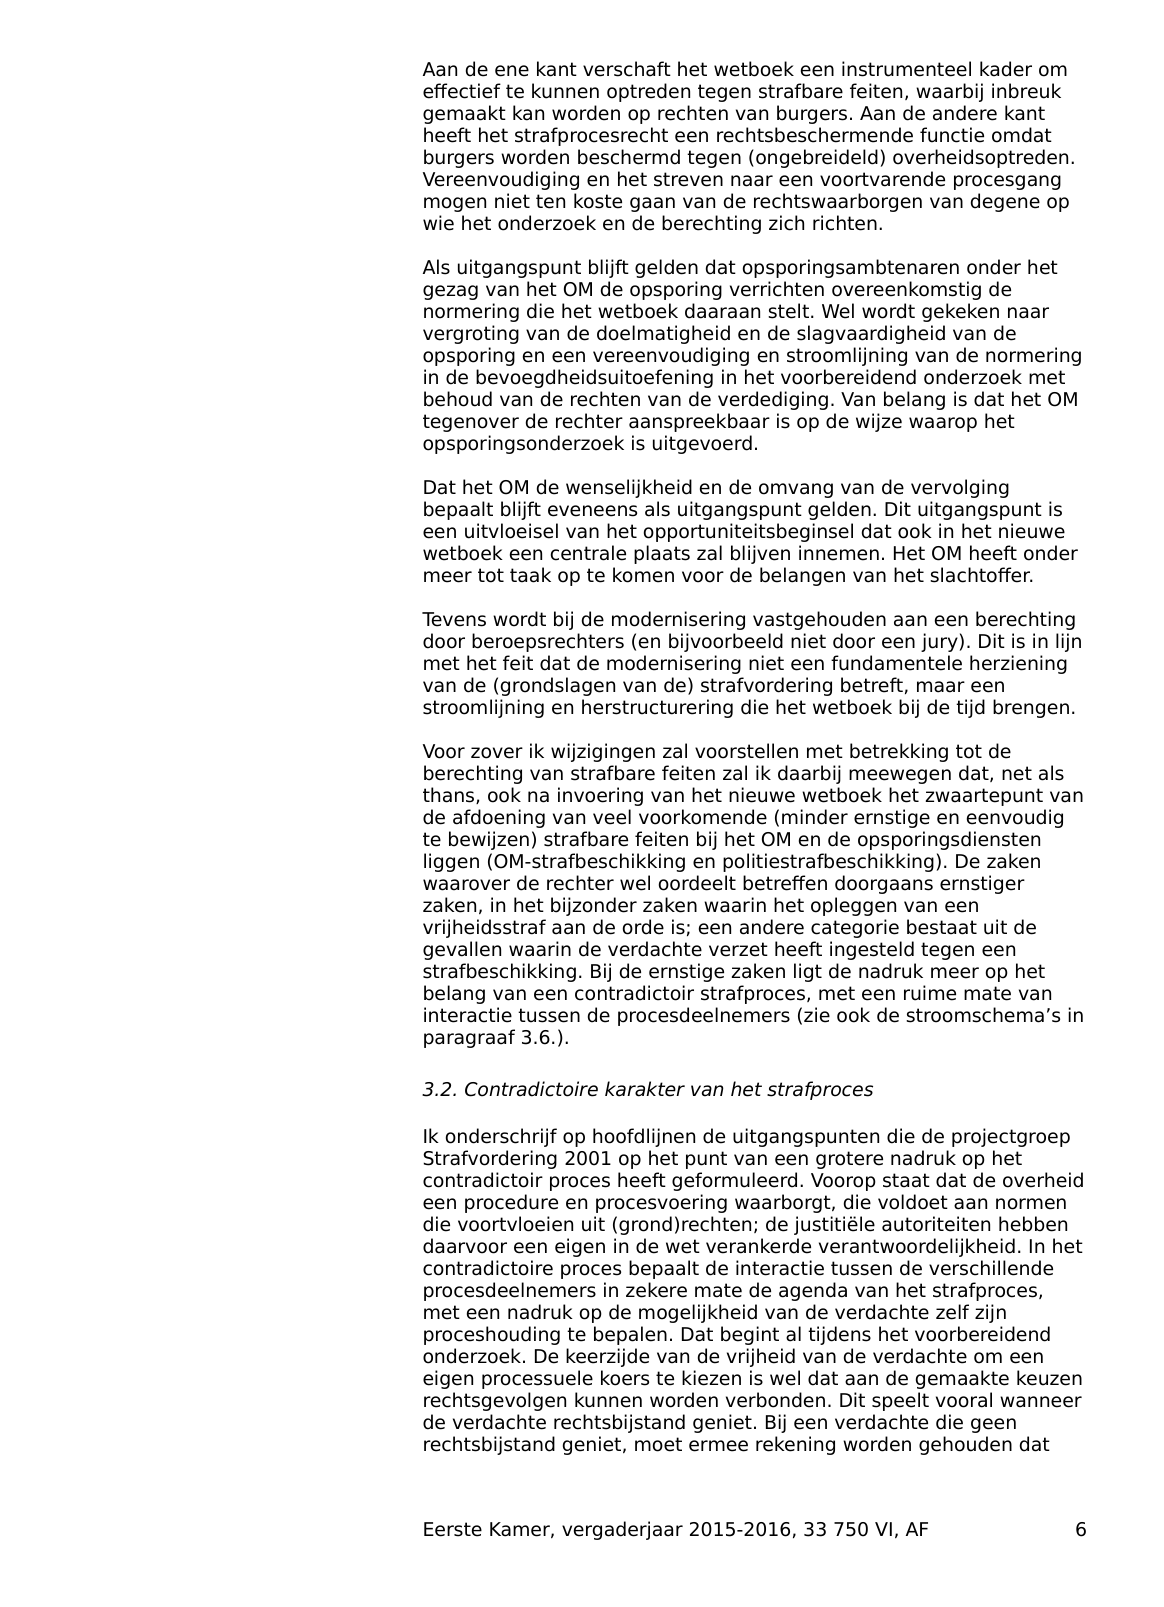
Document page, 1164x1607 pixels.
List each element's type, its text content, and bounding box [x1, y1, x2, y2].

text Tevens wordt bij de modernisering vastgehouden aan een berechting door beroepsrechters (en bijvoorbeeld niet door een jury). Dit is in lijn met het feit dat de modernisering niet een fundamentele herziening van de (grondslagen van de) strafvordering betreft, maar een stroomlijning en herstructurering die het wetboek bij de tijd brengen. [422, 609, 1087, 719]
subtitle 3.2. Contradictoire karakter van het strafproces [422, 1079, 1087, 1101]
text Voor zover ik wijzigingen zal voorstellen met betrekking tot de berechting van strafbare feiten zal ik daarbij meewegen dat, net als thans, ook na invoering van het nieuwe wetboek het zwaartepunt van de afdoening van veel voorkomende (minder ernstige en eenvoudig te bewijzen) strafbare feiten bij het OM en de opsporingsdiensten liggen (OM-strafbeschikking en politiestrafbeschikking). De zaken waarover de rechter wel oordeelt betreffen doorgaans ernstiger zaken, in het bijzonder zaken waarin het opleggen van een vrijheidsstraf aan de orde is; een andere categorie bestaat uit de gevallen waarin de verdachte verzet heeft ingesteld tegen een strafbeschikking. Bij de ernstige zaken ligt de nadruk meer op het belang van een contradictoir strafproces, met een ruime mate van interactie tussen de procesdeelnemers (zie ook de stroomschema’s in paragraaf 3.6.). [422, 741, 1087, 1049]
text Ik onderschrijf op hoofdlijnen de uitgangspunten die de projectgroep Strafvordering 2001 op het punt van een grotere nadruk op het contradictoir proces heeft geformuleerd. Voorop staat dat de overheid een procedure en procesvoering waarborgt, die voldoet aan normen die voortvloeien uit (grond)rechten; de justitiële autoriteiten hebben daarvoor een eigen in de wet verankerde verantwoordelijkheid. In het contradictoire proces bepaalt de interactie tussen de verschillende procesdeelnemers in zekere mate de agenda van het strafproces, met een nadruk op de mogelijkheid van de verdachte zelf zijn proceshouding te bepalen. Dat begint al tijdens het voorbereidend onderzoek. De keerzijde van de vrijheid van de verdachte om een eigen processuele koers te kiezen is wel dat aan de gemaakte keuzen rechtsgevolgen kunnen worden verbonden. Dit speelt vooral wanneer de verdachte rechtsbijstand geniet. Bij een verdachte die geen rechtsbijstand geniet, moet ermee rekening worden gehouden dat [422, 1126, 1087, 1456]
text Dat het OM de wenselijkheid en de omvang van de vervolging bepaalt blijft eveneens als uitgangspunt gelden. Dit uitgangspunt is een uitvloeisel van het opportuniteitsbeginsel dat ook in het nieuwe wetboek een centrale plaats zal blijven innemen. Het OM heeft onder meer tot taak op te komen voor de belangen van het slachtoffer. [422, 477, 1087, 587]
text Als uitgangspunt blijft gelden dat opsporingsambtenaren onder het gezag van het OM de opsporing verrichten overeenkomstig de normering die het wetboek daaraan stelt. Wel wordt gekeken naar vergroting van de doelmatigheid en de slagvaardigheid van de opsporing en een vereenvoudiging en stroomlijning van de normering in de bevoegdheidsuitoefening in het voorbereidend onderzoek met behoud van de rechten van de verdediging. Van belang is dat het OM tegenover de rechter aanspreekbaar is op de wijze waarop het opsporingsonderzoek is uitgevoerd. [422, 257, 1087, 455]
text Aan de ene kant verschaft het wetboek een instrumenteel kader om effectief te kunnen optreden tegen strafbare feiten, waarbij inbreuk gemaakt kan worden op rechten van burgers. Aan de andere kant heeft het strafprocesrecht een rechtsbeschermende functie omdat burgers worden beschermd tegen (ongebreideld) overheidsoptreden. Vereenvoudiging en het streven naar een voortvarende procesgang mogen niet ten koste gaan van de rechtswaarborgen van degene op wie het onderzoek en de berechting zich richten. [422, 59, 1087, 235]
